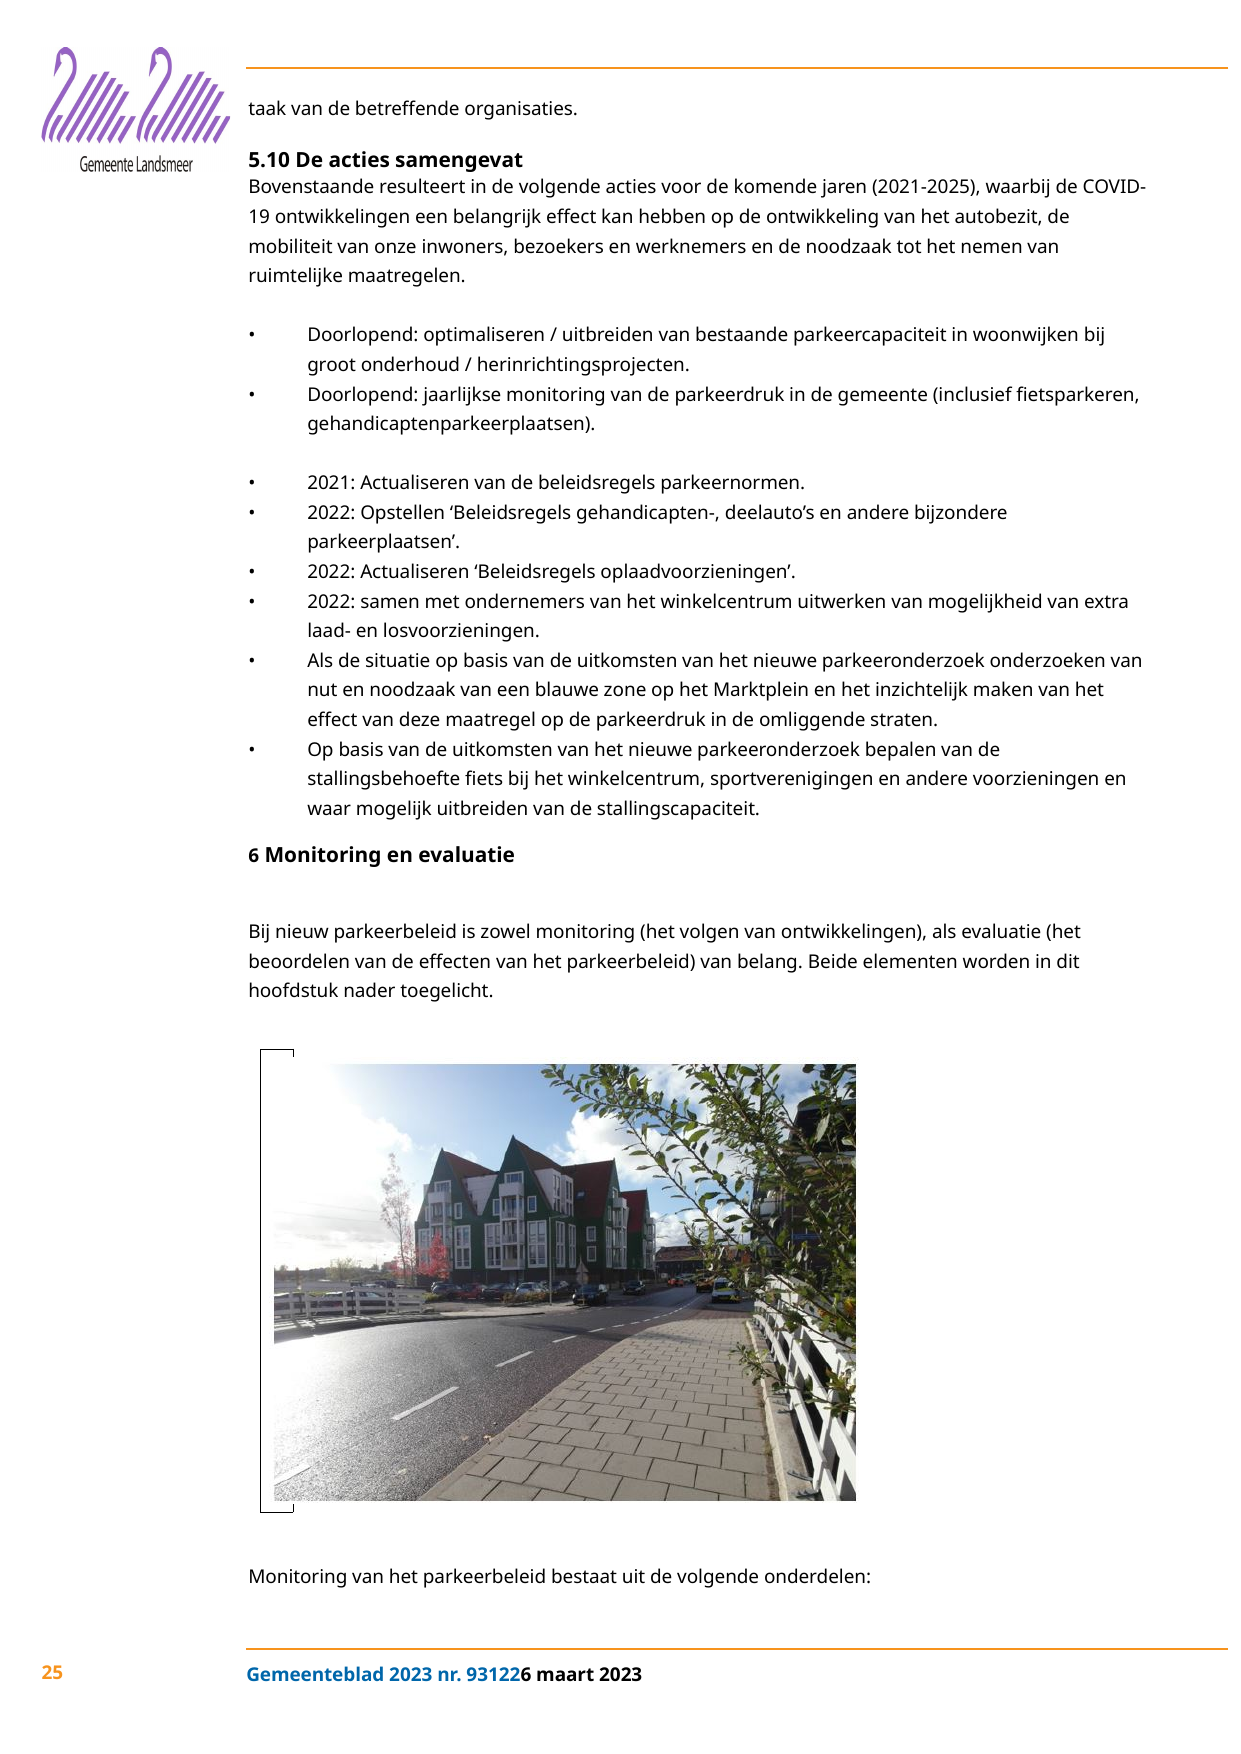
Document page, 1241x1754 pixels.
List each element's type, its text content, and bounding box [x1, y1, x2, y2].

picture [268, 1057, 860, 1504]
list Doorlopend: jaarlijkse monitoring van de parkeerdruk in de gemeente (inclusief fietsparkeren, gehandicaptenparkeerplaatsen). [248, 381, 1152, 436]
list 2022: Opstellen ‘Beleidsregels gehandicapten-, deelauto’s en andere bijzondere parkeerplaatsen’. [248, 499, 1152, 554]
text taak van de betreffende organisaties. [248, 95, 1152, 121]
list 2022: Actualiseren ‘Beleidsregels oplaadvoorzieningen’. [248, 558, 1152, 584]
list 2021: Actualiseren van de beleidsregels parkeernormen. [248, 469, 1152, 495]
picture [41, 47, 231, 172]
text Bij nieuw parkeerbeleid is zowel monitoring (het volgen van ontwikkelingen), als evaluatie (het beoordelen van de effecten van het parkeerbeleid) van belang. Beide elementen worden in dit hoofdstuk nader toegelicht. [248, 918, 1152, 1003]
text 5.10 De acties samengevat [248, 145, 1152, 174]
text 6 Monitoring en evaluatie [248, 841, 1152, 869]
list Doorlopend: optimaliseren / uitbreiden van bestaande parkeercapaciteit in woonwijken bij groot onderhoud / herinrichtingsprojecten. [248, 322, 1152, 377]
list Op basis van de uitkomsten van het nieuwe parkeeronderzoek bepalen van de stallingsbehoefte fiets bij het winkelcentrum, sportverenigingen en andere voorzieningen en waar mogelijk uitbreiden van de stallingscapaciteit. [248, 736, 1152, 821]
text Bovenstaande resulteert in de volgende acties voor de komende jaren (2021-2025), waarbij de COVID-19 ontwikkelingen een belangrijk effect kan hebben op de ontwikkeling van het autobezit, de mobiliteit van onze inwoners, bezoekers en werknemers en de noodzaak tot het nemen van ruimtelijke maatregelen. [248, 174, 1152, 288]
list 2022: samen met ondernemers van het winkelcentrum uitwerken van mogelijkheid van extra laad- en losvoorzieningen. [248, 588, 1152, 643]
list Als de situatie op basis van de uitkomsten van het nieuwe parkeeronderzoek onderzoeken van nut en noodzaak van een blauwe zone op het Marktplein en het inzichtelijk maken van het effect van deze maatregel op de parkeerdruk in de omliggende straten. [248, 647, 1152, 732]
text Monitoring van het parkeerbeleid bestaat uit de volgende onderdelen: [248, 1563, 1152, 1589]
